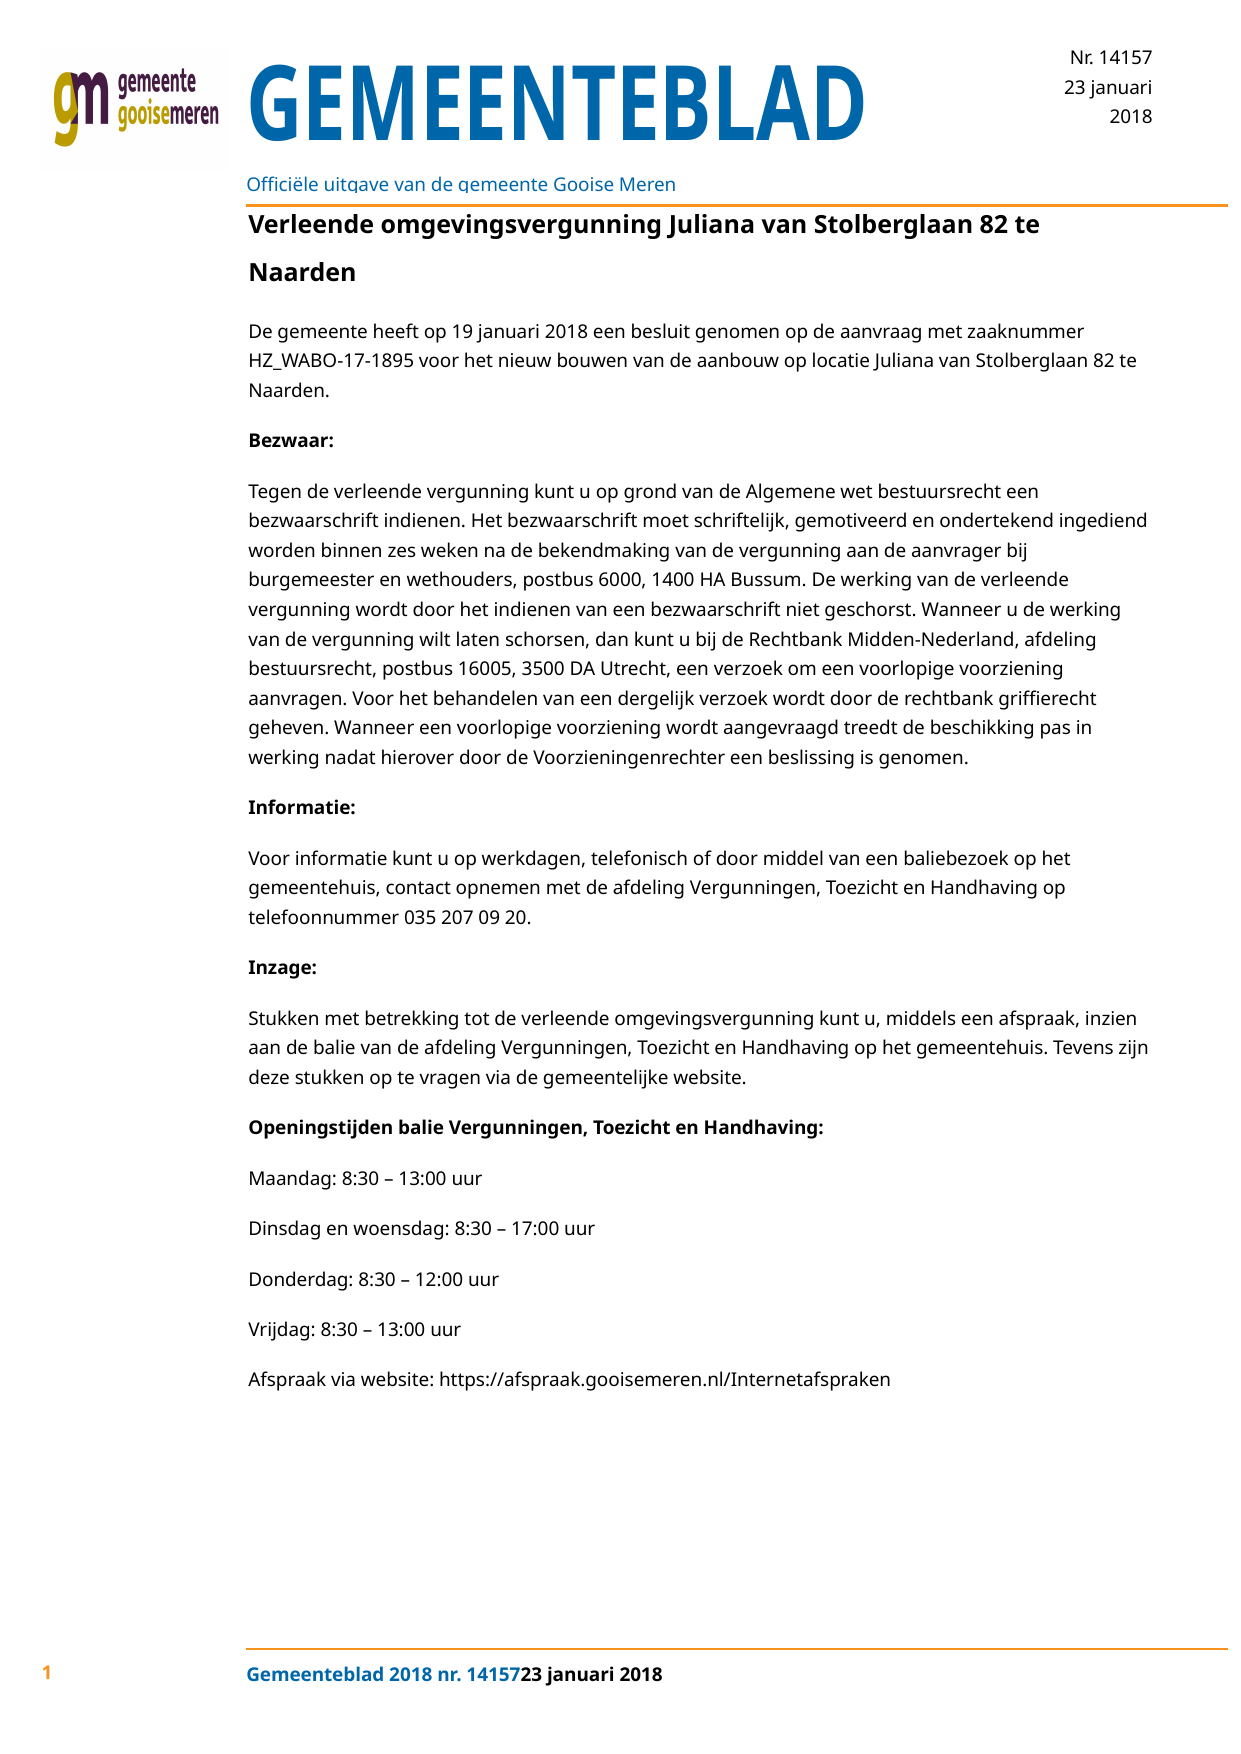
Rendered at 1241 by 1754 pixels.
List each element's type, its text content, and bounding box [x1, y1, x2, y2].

text Bezwaar: [248, 427, 1152, 453]
text Donderdag: 8:30 – 12:00 uur [248, 1266, 1152, 1292]
text Stukken met betrekking tot de verleende omgevingsvergunning kunt u, middels een afspraak, inzien aan de balie van de afdeling Vergunningen, Toezicht en Handhaving op het gemeentehuis. Tevens zijn deze stukken op te vragen via de gemeentelijke website. [248, 1005, 1152, 1090]
picture [41, 47, 231, 172]
text Tegen de verleende vergunning kunt u op grond van de Algemene wet bestuursrecht een bezwaarschrift indienen. Het bezwaarschrift moet schriftelijk, gemotiveerd en ondertekend ingediend worden binnen zes weken na de bekendmaking van de vergunning aan de aanvrager bij burgemeester en wethouders, postbus 6000, 1400 HA Bussum. De werking van de verleende vergunning wordt door het indienen van een bezwaarschrift niet geschorst. Wanneer u de werking van de vergunning wilt laten schorsen, dan kunt u bij de Rechtbank Midden-Nederland, afdeling bestuursrecht, postbus 16005, 3500 DA Utrecht, een verzoek om een voorlopige voorziening aanvragen. Voor het behandelen van een dergelijk verzoek wordt door de rechtbank griffierecht geheven. Wanneer een voorlopige voorziening wordt aangevraagd treedt de beschikking pas in werking nadat hierover door de Voorzieningenrechter een beslissing is genomen. [248, 478, 1152, 770]
text Afspraak via website: https://afspraak.gooisemeren.nl/Internetafspraken [248, 1367, 1152, 1392]
text De gemeente heeft op 19 januari 2018 een besluit genomen op de aanvraag met zaaknummer HZ_WABO-17-1895 voor het nieuw bouwen van de aanbouw op locatie Juliana van Stolberglaan 82 te Naarden. [248, 318, 1152, 403]
text Verleende omgevingsvergunning Juliana van Stolberglaan 82 te Naarden [248, 207, 1152, 288]
text Inzage: [248, 954, 1152, 980]
text Openingstijden balie Vergunningen, Toezicht en Handhaving: [248, 1114, 1152, 1140]
text Voor informatie kunt u op werkdagen, telefonisch of door middel van een baliebezoek op het gemeentehuis, contact opnemen met de afdeling Vergunningen, Toezicht en Handhaving op telefoonnummer 035 207 09 20. [248, 845, 1152, 930]
text Maandag: 8:30 – 13:00 uur [248, 1165, 1152, 1191]
text Vrijdag: 8:30 – 13:00 uur [248, 1316, 1152, 1342]
text Dinsdag en woensdag: 8:30 – 17:00 uur [248, 1215, 1152, 1241]
text Informatie: [248, 794, 1152, 820]
